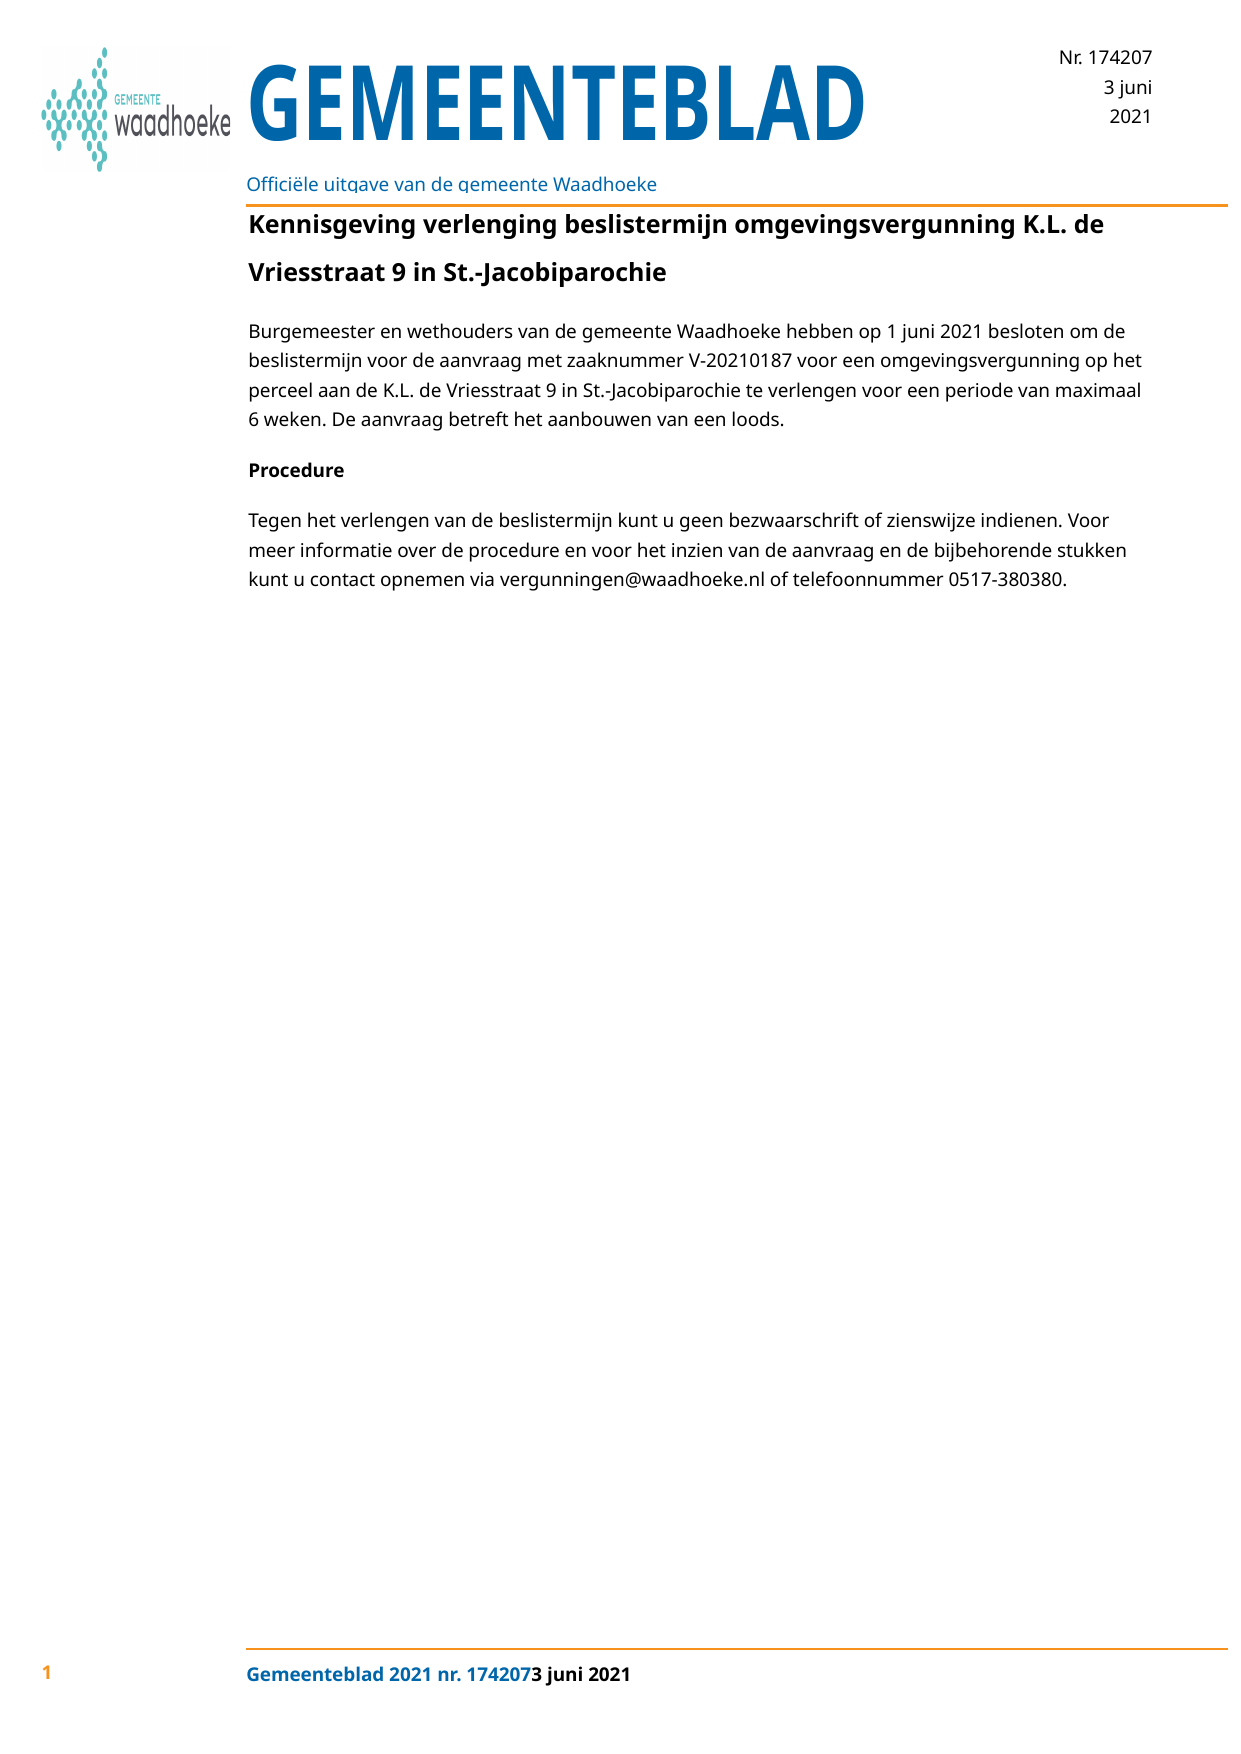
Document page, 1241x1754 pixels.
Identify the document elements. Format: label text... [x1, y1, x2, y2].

text Procedure [248, 457, 1152, 483]
text Burgemeester en wethouders van de gemeente Waadhoeke hebben op 1 juni 2021 besloten om de beslistermijn voor de aanvraag met zaaknummer V-20210187 voor een omgevingsvergunning op het perceel aan de K.L. de Vriesstraat 9 in St.-Jacobiparochie te verlengen voor een periode van maximaal 6 weken. De aanvraag betreft het aanbouwen van een loods. [248, 318, 1152, 432]
text Tegen het verlengen van de beslistermijn kunt u geen bezwaarschrift of zienswijze indienen. Voor meer informatie over de procedure en voor het inzien van de aanvraag en de bijbehorende stukken kunt u contact opnemen via vergunningen@waadhoeke.nl of telefoonnummer 0517-380380. [248, 507, 1152, 592]
picture [41, 47, 231, 172]
text Kennisgeving verlenging beslistermijn omgevingsvergunning K.L. de Vriesstraat 9 in St.-Jacobiparochie [248, 207, 1152, 288]
